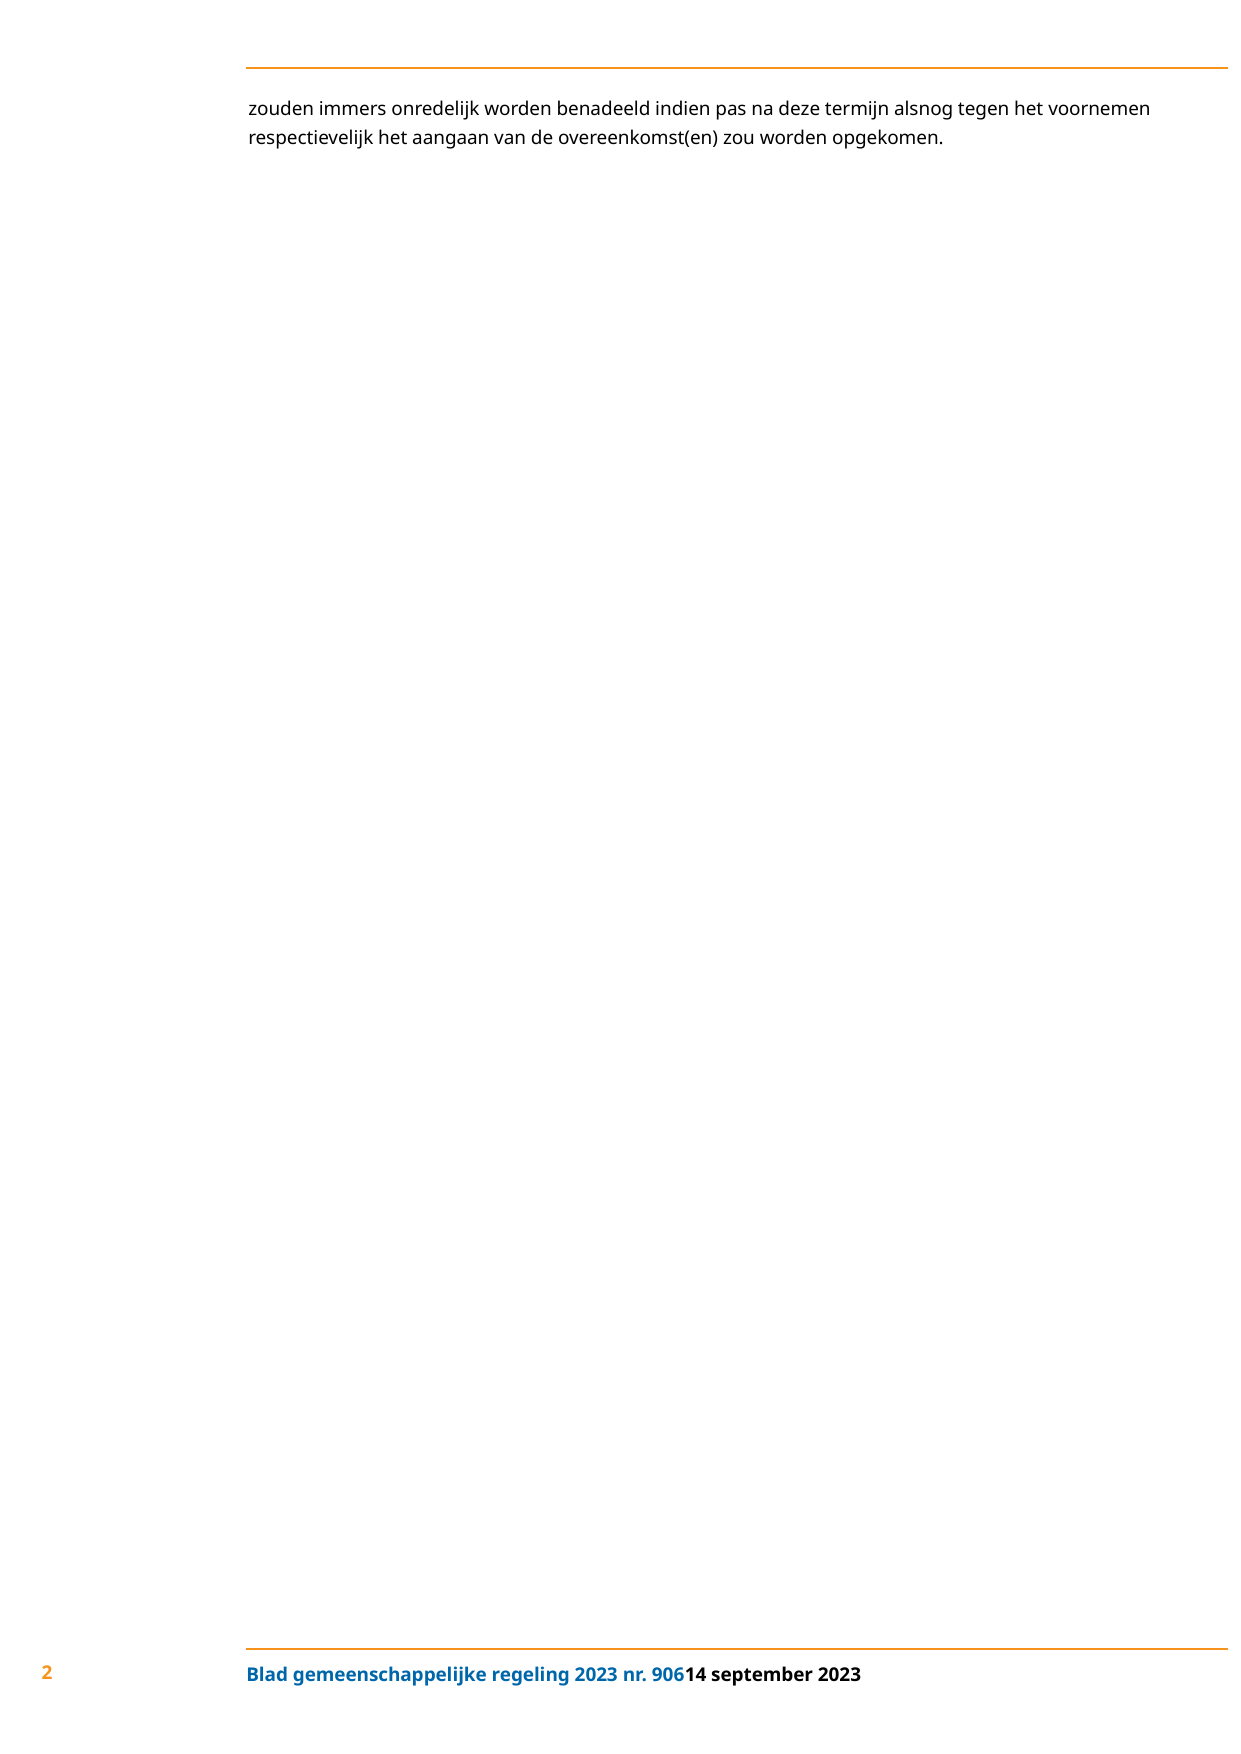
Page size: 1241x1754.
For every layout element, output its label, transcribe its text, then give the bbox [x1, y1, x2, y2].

picture [41, 47, 231, 172]
text zouden immers onredelijk worden benadeeld indien pas na deze termijn alsnog tegen het voornemen respectievelijk het aangaan van de overeenkomst(en) zou worden opgekomen. [248, 95, 1152, 150]
